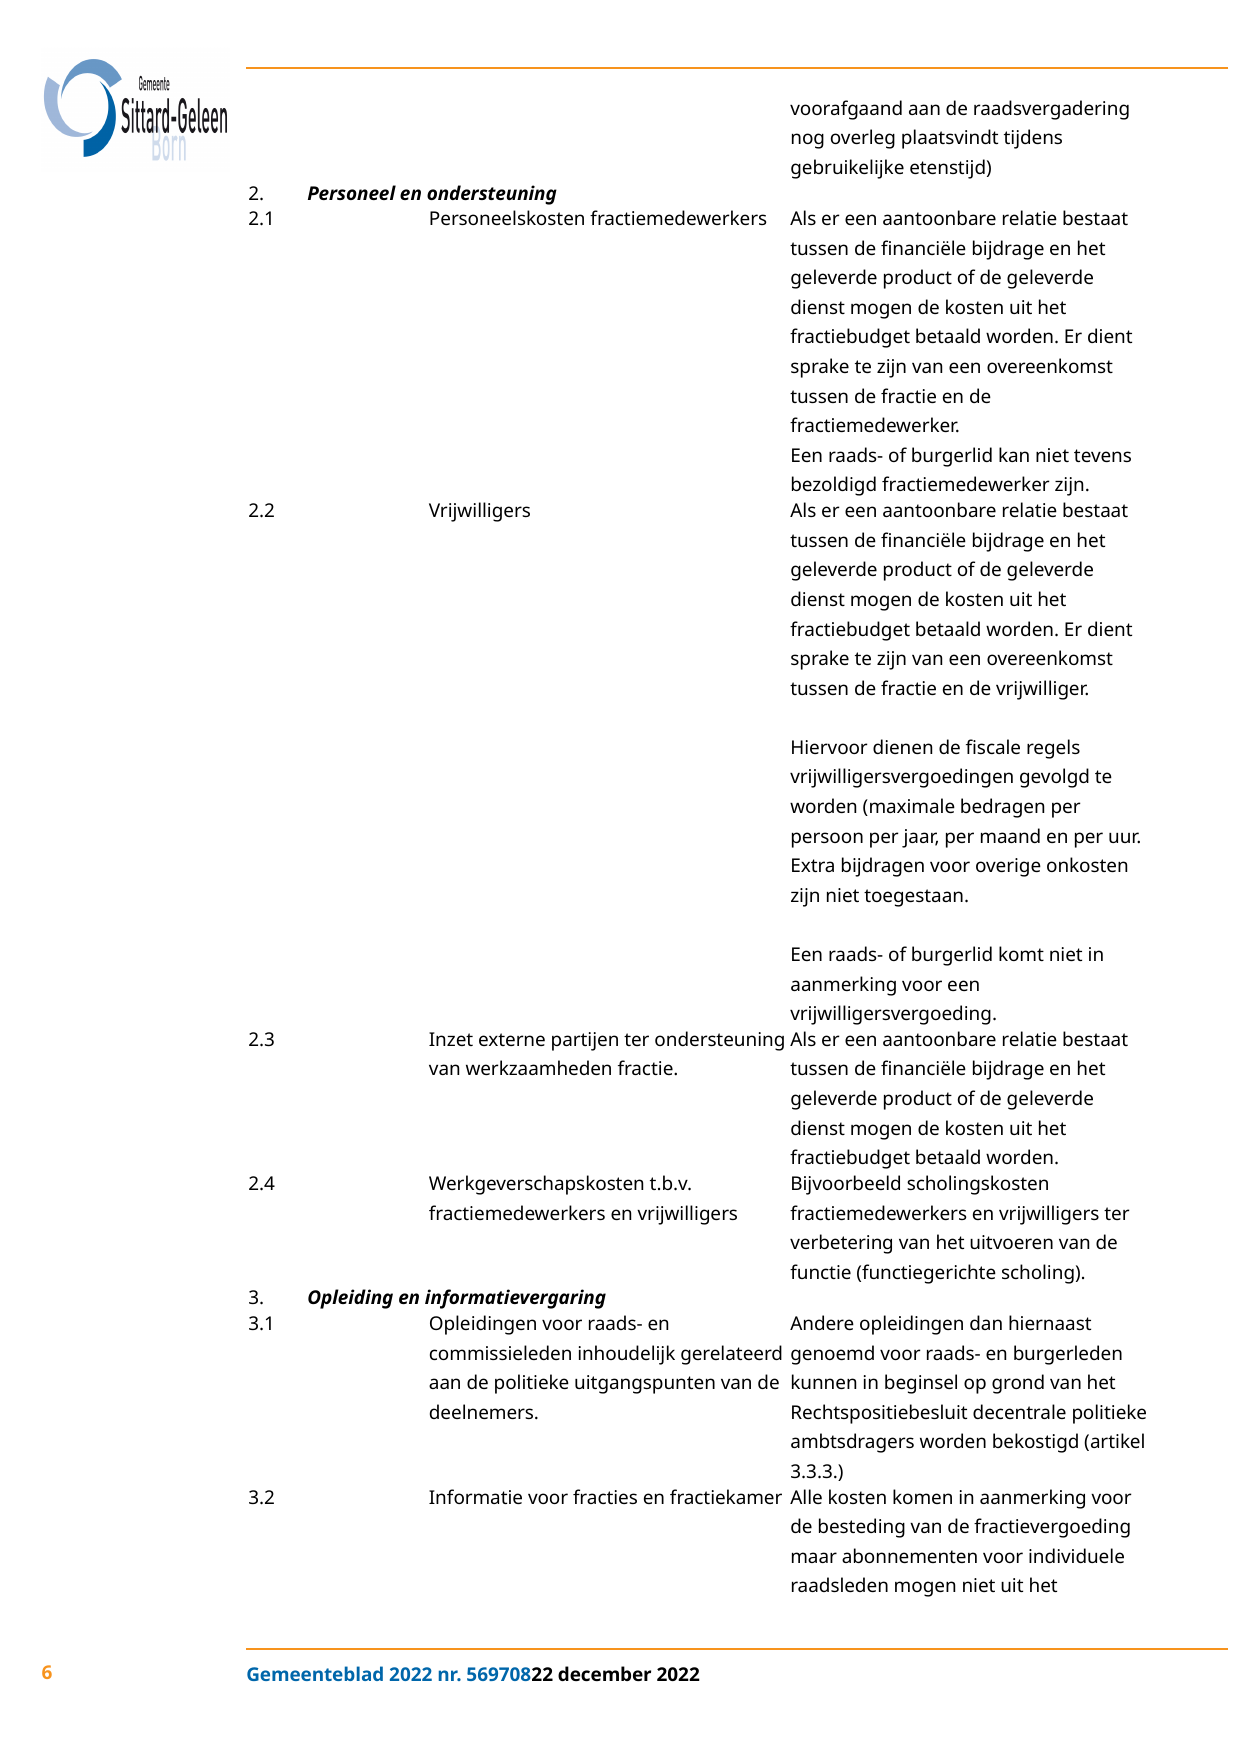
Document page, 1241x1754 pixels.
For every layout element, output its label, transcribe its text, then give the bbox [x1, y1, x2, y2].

table_cell Personeelskosten fractiemedewerkers [429, 205, 790, 497]
table_cell Bijvoorbeeld scholingskosten fractiemedewerkers en vrijwilligers ter verbetering van het uitvoeren van de functie (functiegerichte scholing). [790, 1170, 1152, 1284]
table_cell Personeel en ondersteuning [248, 180, 1152, 205]
table_cell Inzet externe partijen ter ondersteuning van werkzaamheden fractie. [429, 1026, 790, 1170]
table_cell 3.2 [248, 1484, 429, 1598]
picture [41, 47, 231, 172]
table_cell Informatie voor fracties en fractiekamer [429, 1484, 790, 1598]
table_cell 2.2 [248, 498, 429, 1026]
table_cell 2.4 [248, 1170, 429, 1284]
table_cell voorafgaand aan de raadsvergadering nog overleg plaatsvindt tijdens gebruikelijke etenstijd) [790, 95, 1152, 180]
table_cell Vrijwilligers [429, 498, 790, 1026]
table_cell 3.1 [248, 1310, 429, 1484]
table_cell Opleiding en informatievergaring [248, 1285, 1152, 1310]
table_cell 2.3 [248, 1026, 429, 1170]
table_cell [248, 95, 429, 180]
table_cell 2.1 [248, 205, 429, 497]
table_cell Alle kosten komen in aanmerking voor de besteding van de fractievergoeding maar abonnementen voor individuele raadsleden mogen niet uit het [790, 1484, 1152, 1598]
table_cell [429, 95, 790, 180]
table_cell Als er een aantoonbare relatie bestaat tussen de financiële bijdrage en het geleverde product of de geleverde dienst mogen de kosten uit het fractiebudget betaald worden. [790, 1026, 1152, 1170]
table_cell Werkgeverschapskosten t.b.v. fractiemedewerkers en vrijwilligers [429, 1170, 790, 1284]
table_cell Als er een aantoonbare relatie bestaat tussen de financiële bijdrage en het geleverde product of de geleverde dienst mogen de kosten uit het fractiebudget betaald worden. Er dient sprake te zijn van een overeenkomst tussen de fractie en de fractiemedewerker. Een raads- of burgerlid kan niet tevens bezoldigd fractiemedewerker zijn. [790, 205, 1152, 497]
table_cell Als er een aantoonbare relatie bestaat tussen de financiële bijdrage en het geleverde product of de geleverde dienst mogen de kosten uit het fractiebudget betaald worden. Er dient sprake te zijn van een overeenkomst tussen de fractie en de vrijwilliger. Hiervoor dienen de fiscale regels vrijwilligersvergoedingen gevolgd te worden (maximale bedragen per persoon per jaar, per maand en per uur. Extra bijdragen voor overige onkosten zijn niet toegestaan. Een raads- of burgerlid komt niet in aanmerking voor een vrijwilligersvergoeding. [790, 498, 1152, 1026]
table_cell Opleidingen voor raads- en commissieleden inhoudelijk gerelateerd aan de politieke uitgangspunten van de deelnemers. [429, 1310, 790, 1484]
table_cell Andere opleidingen dan hiernaast genoemd voor raads- en burgerleden kunnen in beginsel op grond van het Rechtspositiebesluit decentrale politieke ambtsdragers worden bekostigd (artikel 3.3.3.) [790, 1310, 1152, 1484]
